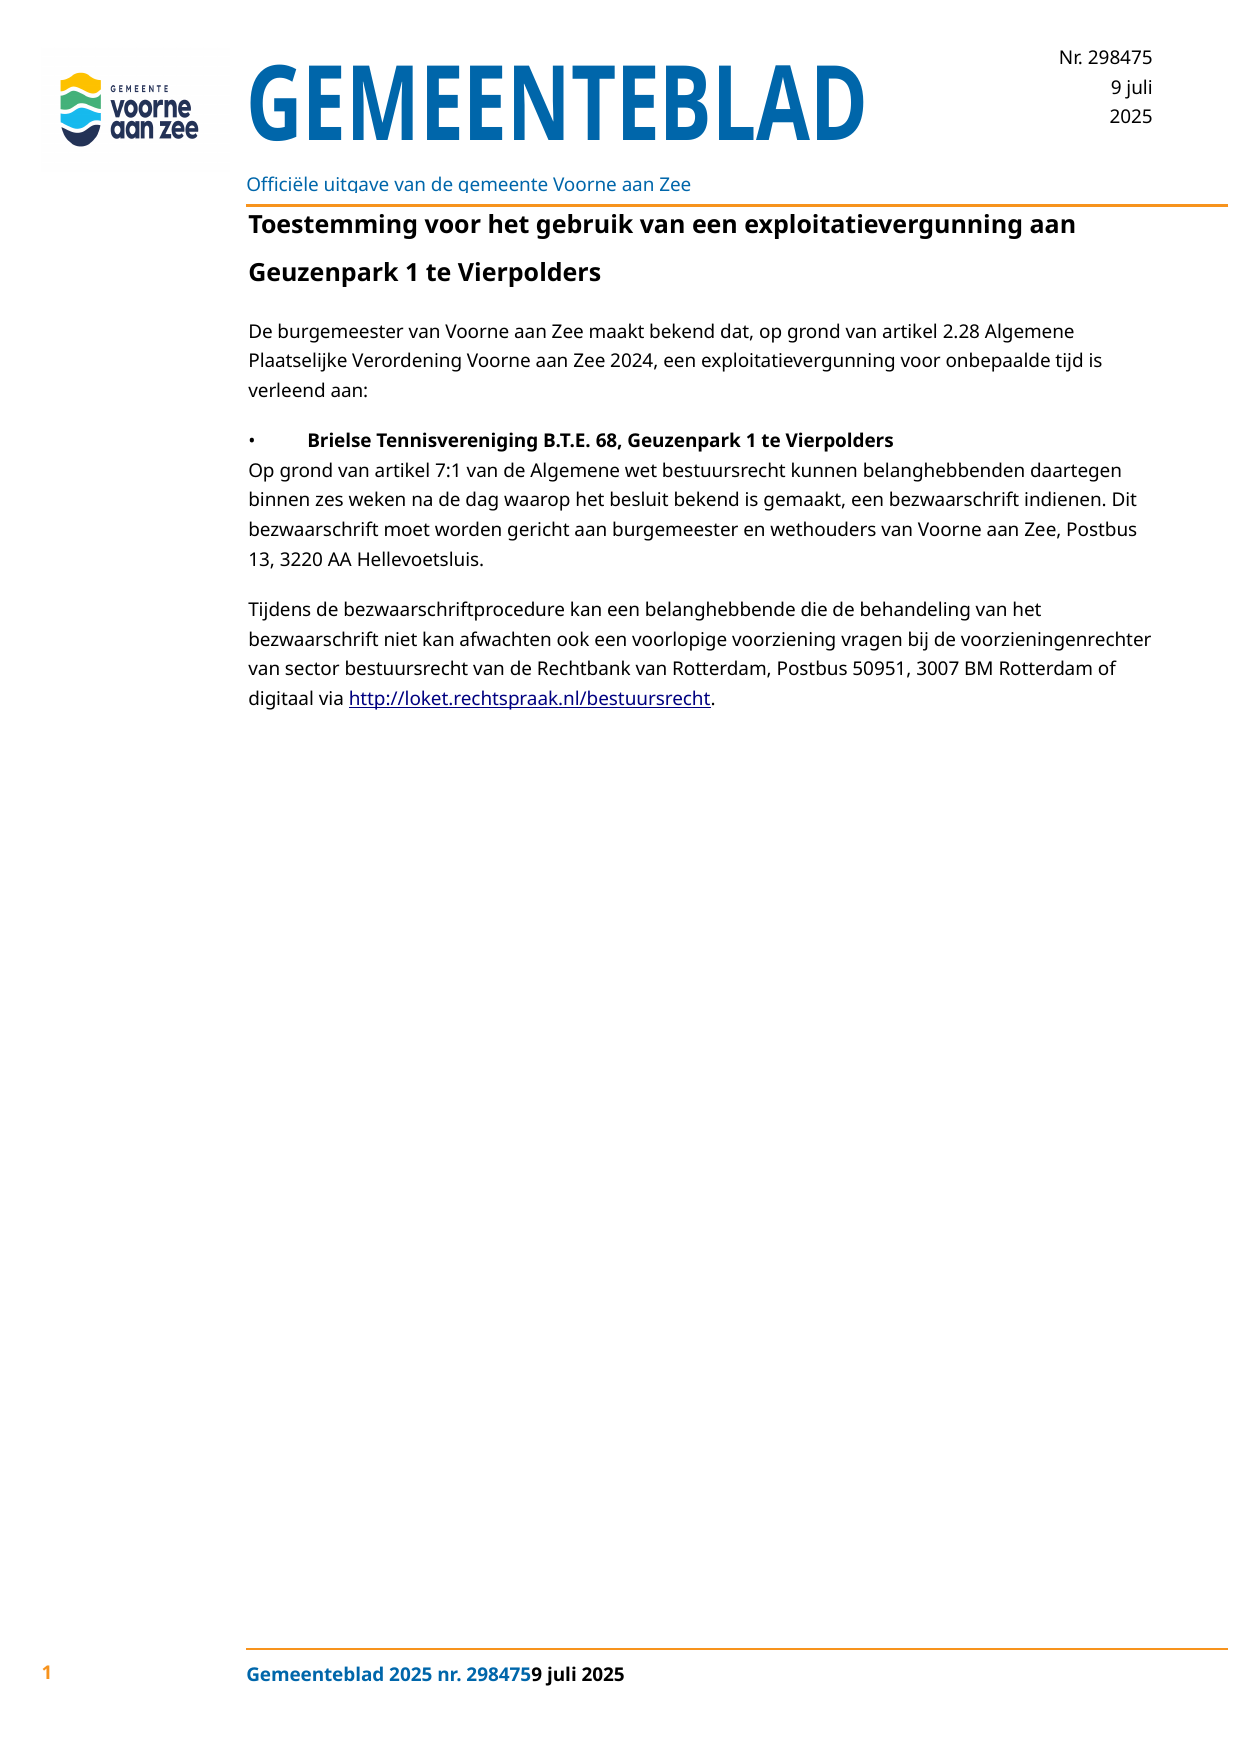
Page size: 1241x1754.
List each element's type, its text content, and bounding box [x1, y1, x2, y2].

text Op grond van artikel 7:1 van de Algemene wet bestuursrecht kunnen belanghebbenden daartegen binnen zes weken na de dag waarop het besluit bekend is gemaakt, een bezwaarschrift indienen. Dit bezwaarschrift moet worden gericht aan burgemeester en wethouders van Voorne aan Zee, Postbus 13, 3220 AA Hellevoetsluis. [248, 457, 1152, 572]
text De burgemeester van Voorne aan Zee maakt bekend dat, op grond van artikel 2.28 Algemene Plaatselijke Verordening Voorne aan Zee 2024, een exploitatievergunning voor onbepaalde tijd is verleend aan: [248, 318, 1152, 403]
picture [41, 47, 231, 172]
text Tijdens de bezwaarschriftprocedure kan een belanghebbende die de behandeling van het bezwaarschrift niet kan afwachten ook een voorlopige voorziening vragen bij de voorzieningenrechter van sector bestuursrecht van de Rechtbank van Rotterdam, Postbus 50951, 3007 BM Rotterdam of digitaal via http://loket.rechtspraak.nl/bestuursrecht. [248, 596, 1152, 711]
text Toestemming voor het gebruik van een exploitatievergunning aan Geuzenpark 1 te Vierpolders [248, 207, 1152, 288]
list Brielse Tennisvereniging B.T.E. 68, Geuzenpark 1 te Vierpolders [248, 427, 1152, 453]
